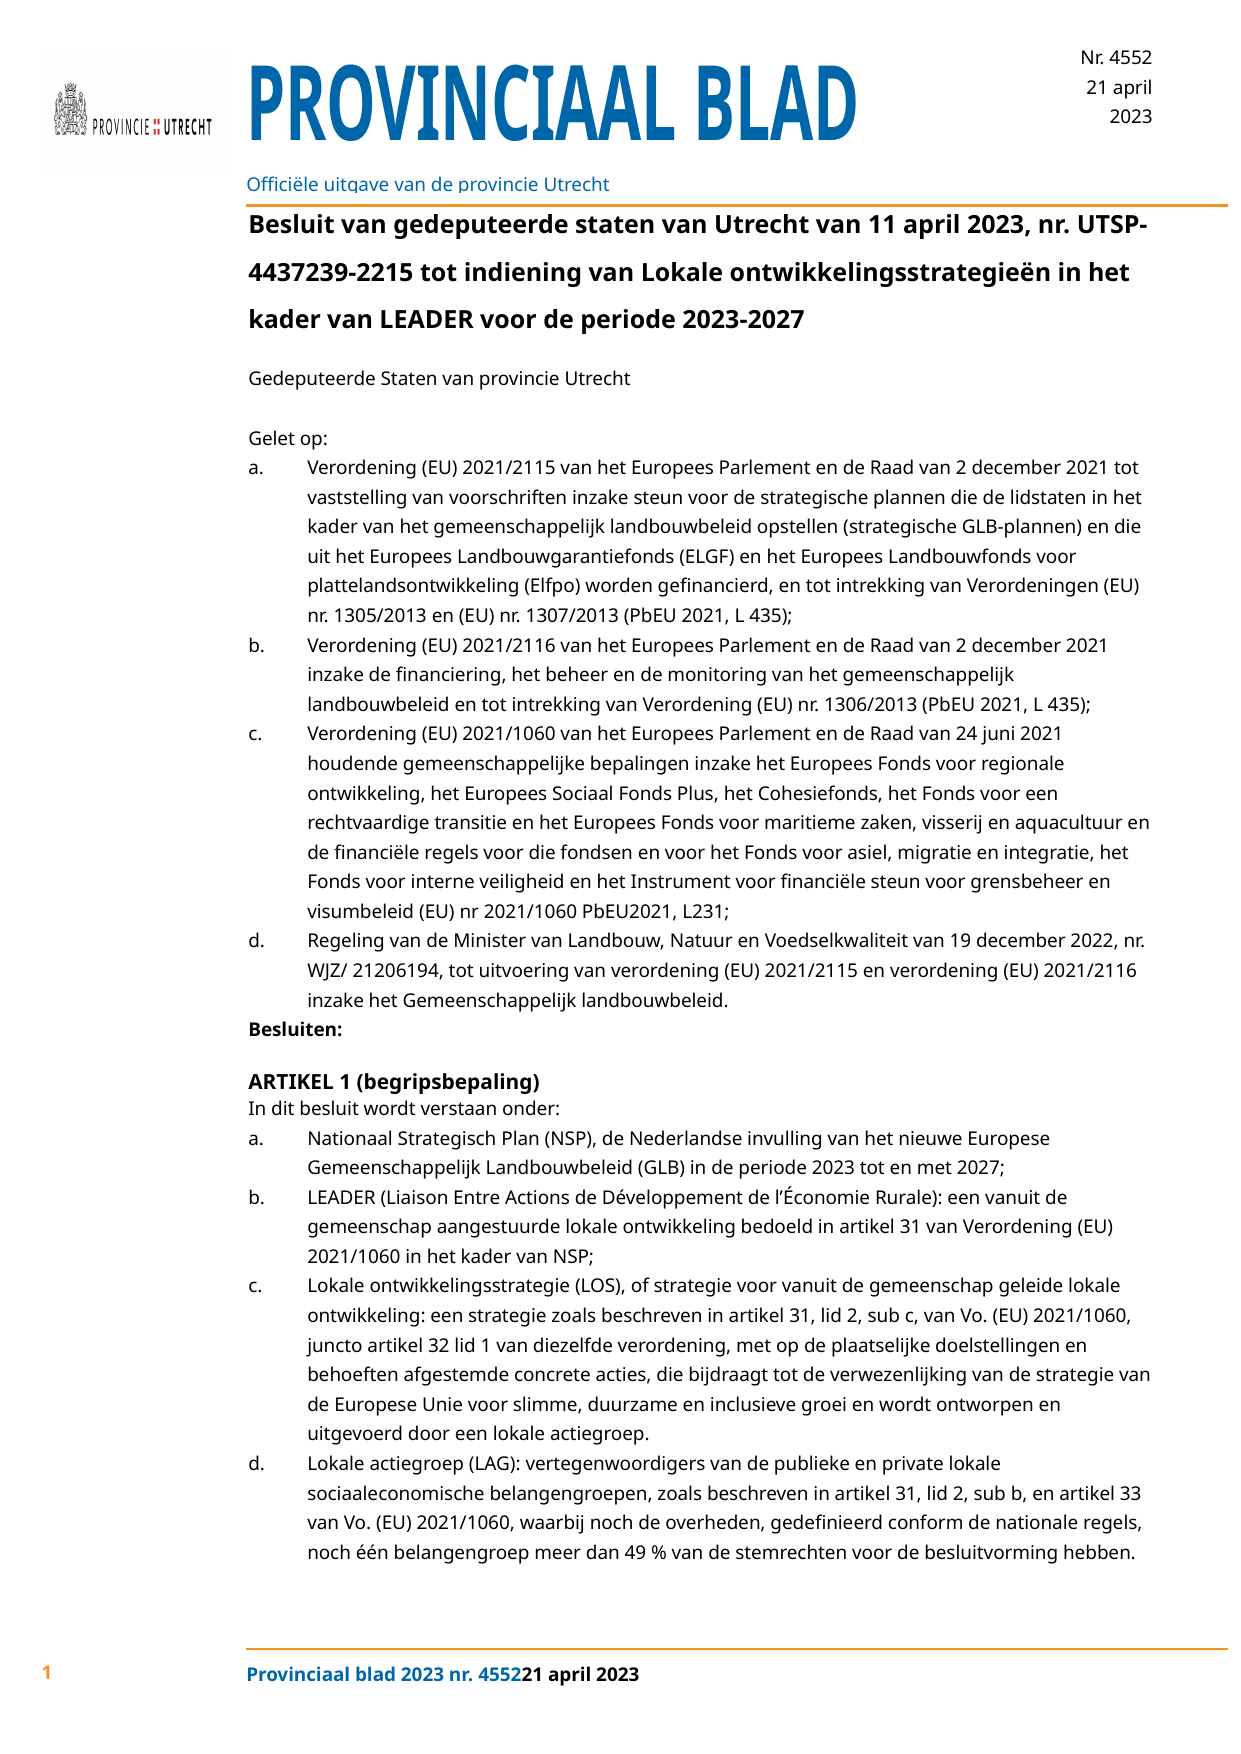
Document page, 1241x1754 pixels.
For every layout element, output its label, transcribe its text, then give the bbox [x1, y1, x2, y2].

list LEADER (Liaison Entre Actions de Développement de l’Économie Rurale): een vanuit de gemeenschap aangestuurde lokale ontwikkeling bedoeld in artikel 31 van Verordening (EU) 2021/1060 in het kader van NSP; [248, 1184, 1152, 1269]
text Gelet op: [248, 425, 1152, 450]
text Gedeputeerde Staten van provincie Utrecht [248, 366, 1152, 391]
list Regeling van de Minister van Landbouw, Natuur en Voedselkwaliteit van 19 december 2022, nr. WJZ/ 21206194, tot uitvoering van verordening (EU) 2021/2115 en verordening (EU) 2021/2116 inzake het Gemeenschappelijk landbouwbeleid. [248, 928, 1152, 1012]
list Nationaal Strategisch Plan (NSP), de Nederlandse invulling van het nieuwe Europese Gemeenschappelijk Landbouwbeleid (GLB) in de periode 2023 tot en met 2027; [248, 1125, 1152, 1180]
list Verordening (EU) 2021/1060 van het Europees Parlement en de Raad van 24 juni 2021 houdende gemeenschappelijke bepalingen inzake het Europees Fonds voor regionale ontwikkeling, het Europees Sociaal Fonds Plus, het Cohesiefonds, het Fonds voor een rechtvaardige transitie en het Europees Fonds voor maritieme zaken, visserij en aquacultuur en de financiële regels voor die fondsen en voor het Fonds voor asiel, migratie en integratie, het Fonds voor interne veiligheid en het Instrument voor financiële steun voor grensbeheer en visumbeleid (EU) nr 2021/1060 PbEU2021, L231; [248, 721, 1152, 924]
picture [41, 47, 231, 172]
text ARTIKEL 1 (begripsbepaling) [248, 1067, 1152, 1095]
list Verordening (EU) 2021/2115 van het Europees Parlement en de Raad van 2 december 2021 tot vaststelling van voorschriften inzake steun voor de strategische plannen die de lidstaten in het kader van het gemeenschappelijk landbouwbeleid opstellen (strategische GLB-plannen) en die uit het Europees Landbouwgarantiefonds (ELGF) en het Europees Landbouwfonds voor plattelandsontwikkeling (Elfpo) worden gefinancierd, en tot intrekking van Verordeningen (EU) nr. 1305/2013 en (EU) nr. 1307/2013 (PbEU 2021, L 435); [248, 454, 1152, 628]
list Lokale actiegroep (LAG): vertegenwoordigers van de publieke en private lokale sociaaleconomische belangengroepen, zoals beschreven in artikel 31, lid 2, sub b, en artikel 33 van Vo. (EU) 2021/1060, waarbij noch de overheden, gedefinieerd conform de nationale regels, noch één belangengroep meer dan 49 % van de stemrechten voor de besluitvorming hebben. [248, 1450, 1152, 1565]
text In dit besluit wordt verstaan onder: [248, 1095, 1152, 1121]
list Verordening (EU) 2021/2116 van het Europees Parlement en de Raad van 2 december 2021 inzake de financiering, het beheer en de monitoring van het gemeenschappelijk landbouwbeleid en tot intrekking van Verordening (EU) nr. 1306/2013 (PbEU 2021, L 435); [248, 632, 1152, 717]
text Besluiten: [248, 1016, 1152, 1042]
text Besluit van gedeputeerde staten van Utrecht van 11 april 2023, nr. UTSP-4437239-2215 tot indiening van Lokale ontwikkelingsstrategieën in het kader van LEADER voor de periode 2023-2027 [248, 207, 1152, 336]
list Lokale ontwikkelingsstrategie (LOS), of strategie voor vanuit de gemeenschap geleide lokale ontwikkeling: een strategie zoals beschreven in artikel 31, lid 2, sub c, van Vo. (EU) 2021/1060, juncto artikel 32 lid 1 van diezelfde verordening, met op de plaatselijke doelstellingen en behoeften afgestemde concrete acties, die bijdraagt tot de verwezenlijking van de strategie van de Europese Unie voor slimme, duurzame en inclusieve groei en wordt ontworpen en uitgevoerd door een lokale actiegroep. [248, 1273, 1152, 1446]
